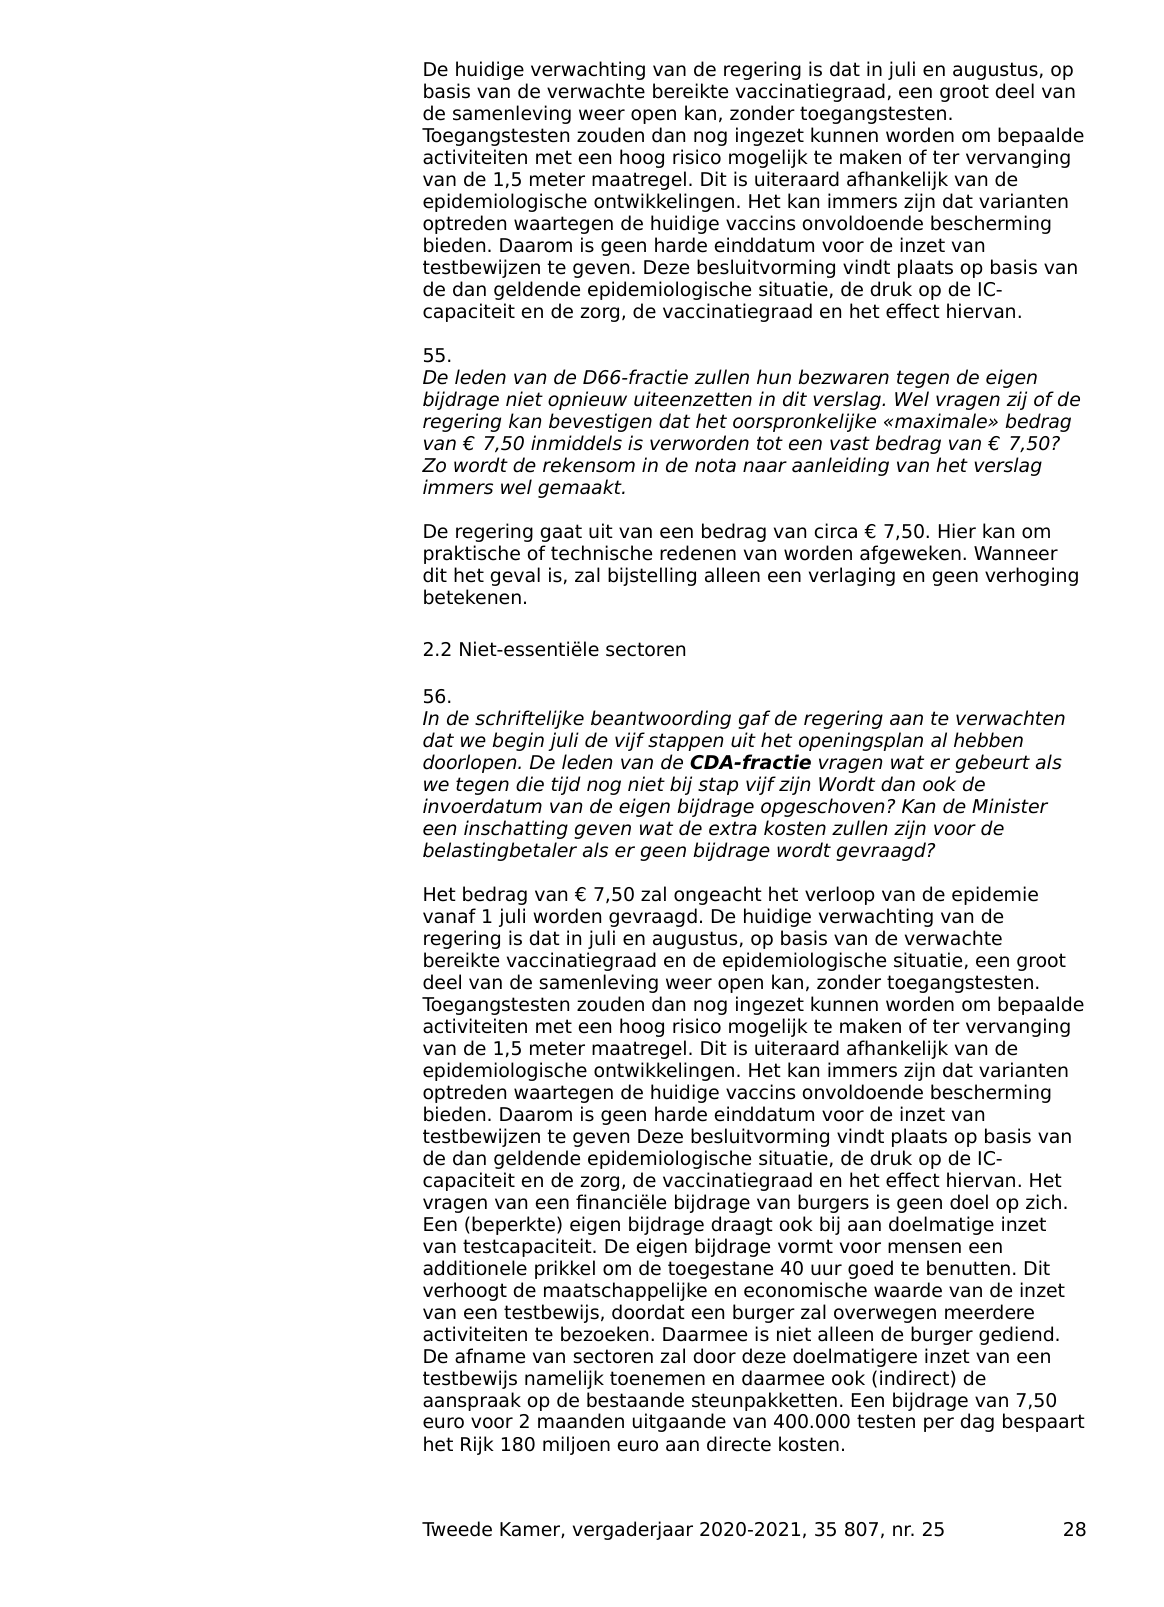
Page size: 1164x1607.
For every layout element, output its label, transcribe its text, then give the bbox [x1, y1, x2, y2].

text 55. [422, 345, 1087, 367]
text De huidige verwachting van de regering is dat in juli en augustus, op basis van de verwachte bereikte vaccinatiegraad, een groot deel van de samenleving weer open kan, zonder toegangstesten. Toegangstesten zouden dan nog ingezet kunnen worden om bepaalde activiteiten met een hoog risico mogelijk te maken of ter vervanging van de 1,5 meter maatregel. Dit is uiteraard afhankelijk van de epidemiologische ontwikkelingen. Het kan immers zijn dat varianten optreden waartegen de huidige vaccins onvoldoende bescherming bieden. Daarom is geen harde einddatum voor de inzet van testbewijzen te geven. Deze besluitvorming vindt plaats op basis van de dan geldende epidemiologische situatie, de druk op de IC-capaciteit en de zorg, de vaccinatiegraad en het effect hiervan. [422, 59, 1087, 323]
text In de schriftelijke beantwoording gaf de regering aan te verwachten dat we begin juli de vijf stappen uit het openingsplan al hebben doorlopen. De leden van de CDA-fractie vragen wat er gebeurt als we tegen die tijd nog niet bij stap vijf zijn Wordt dan ook de invoerdatum van de eigen bijdrage opgeschoven? Kan de Minister een inschatting geven wat de extra kosten zullen zijn voor de belastingbetaler als er geen bijdrage wordt gevraagd? [422, 708, 1087, 862]
text 56. [422, 686, 1087, 708]
text De leden van de D66-fractie zullen hun bezwaren tegen de eigen bijdrage niet opnieuw uiteenzetten in dit verslag. Wel vragen zij of de regering kan bevestigen dat het oorspronkelijke «maximale» bedrag van € 7,50 inmiddels is verworden tot een vast bedrag van € 7,50? Zo wordt de rekensom in de nota naar aanleiding van het verslag immers wel gemaakt. [422, 367, 1087, 499]
text De regering gaat uit van een bedrag van circa € 7,50. Hier kan om praktische of technische redenen van worden afgeweken. Wanneer dit het geval is, zal bijstelling alleen een verlaging en geen verhoging betekenen. [422, 521, 1087, 609]
text Het bedrag van € 7,50 zal ongeacht het verloop van de epidemie vanaf 1 juli worden gevraagd. De huidige verwachting van de regering is dat in juli en augustus, op basis van de verwachte bereikte vaccinatiegraad en de epidemiologische situatie, een groot deel van de samenleving weer open kan, zonder toegangstesten. Toegangstesten zouden dan nog ingezet kunnen worden om bepaalde activiteiten met een hoog risico mogelijk te maken of ter vervanging van de 1,5 meter maatregel. Dit is uiteraard afhankelijk van de epidemiologische ontwikkelingen. Het kan immers zijn dat varianten optreden waartegen de huidige vaccins onvoldoende bescherming bieden. Daarom is geen harde einddatum voor de inzet van testbewijzen te geven Deze besluitvorming vindt plaats op basis van de dan geldende epidemiologische situatie, de druk op de IC-capaciteit en de zorg, de vaccinatiegraad en het effect hiervan. Het vragen van een financiële bijdrage van burgers is geen doel op zich. Een (beperkte) eigen bijdrage draagt ook bij aan doelmatige inzet van testcapaciteit. De eigen bijdrage vormt voor mensen een additionele prikkel om de toegestane 40 uur goed te benutten. Dit verhoogt de maatschappelijke en economische waarde van de inzet van een testbewijs, doordat een burger zal overwegen meerdere activiteiten te bezoeken. Daarmee is niet alleen de burger gediend. De afname van sectoren zal door deze doelmatigere inzet van een testbewijs namelijk toenemen en daarmee ook (indirect) de aanspraak op de bestaande steunpakketten. Een bijdrage van 7,50 euro voor 2 maanden uitgaande van 400.000 testen per dag bespaart het Rijk 180 miljoen euro aan directe kosten. [422, 884, 1087, 1455]
subtitle 2.2 Niet-essentiële sectoren [422, 639, 1087, 661]
